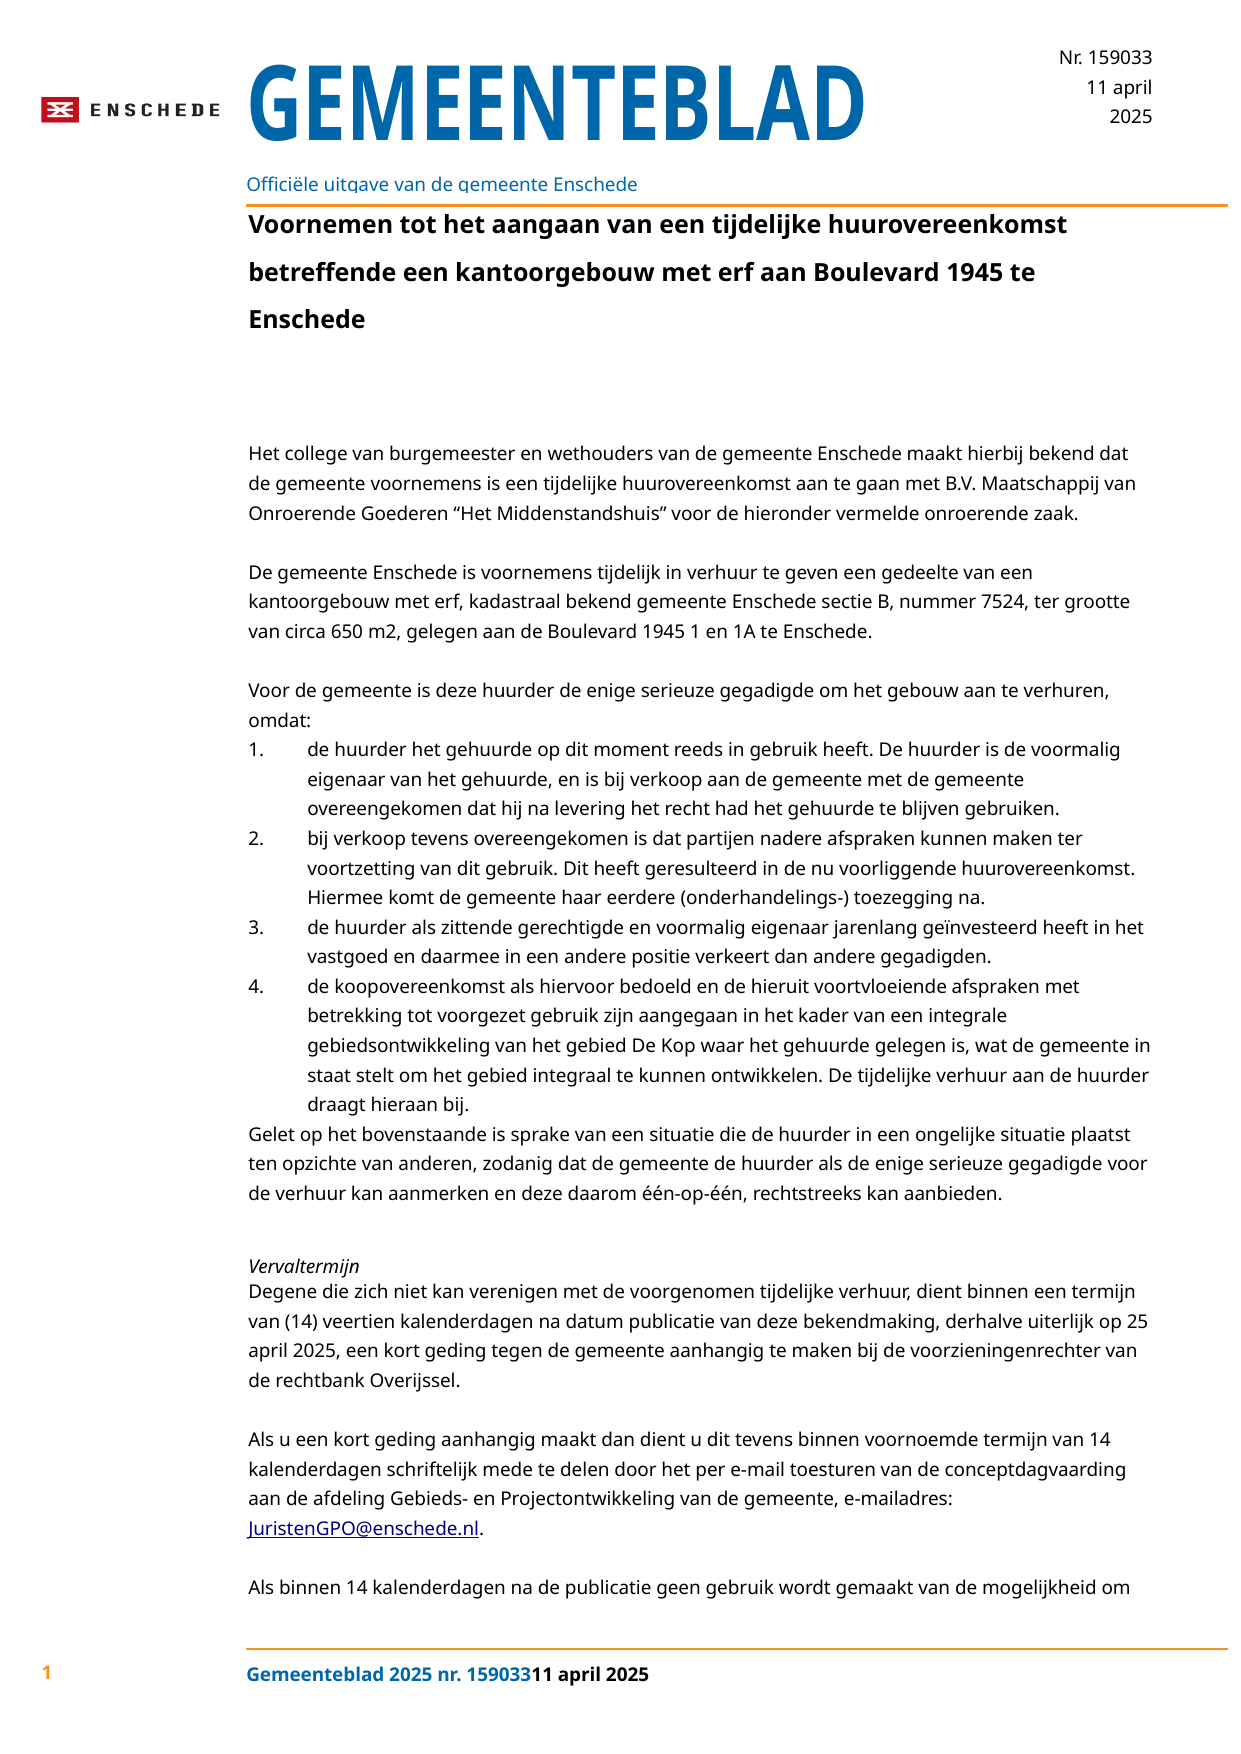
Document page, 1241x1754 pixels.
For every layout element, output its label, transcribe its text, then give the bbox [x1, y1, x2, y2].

text Het college van burgemeester en wethouders van de gemeente Enschede maakt hierbij bekend dat de gemeente voornemens is een tijdelijke huurovereenkomst aan te gaan met B.V. Maatschappij van Onroerende Goederen “Het Middenstandshuis” voor de hieronder vermelde onroerende zaak. [248, 441, 1152, 525]
text Voor de gemeente is deze huurder de enige serieuze gegadigde om het gebouw aan te verhuren, omdat: [248, 677, 1152, 732]
text Gelet op het bovenstaande is sprake van een situatie die de huurder in een ongelijke situatie plaatst ten opzichte van anderen, zodanig dat de gemeente de huurder als de enige serieuze gegadigde voor de verhuur kan aanmerken en deze daarom één-op-één, rechtstreeks kan aanbieden. [248, 1121, 1152, 1206]
text Degene die zich niet kan verenigen met de voorgenomen tijdelijke verhuur, dient binnen een termijn van (14) veertien kalenderdagen na datum publicatie van deze bekendmaking, derhalve uiterlijk op 25 april 2025, een kort geding tegen de gemeente aanhangig te maken bij de voorzieningenrechter van de rechtbank Overijssel. [248, 1278, 1152, 1393]
picture [41, 47, 231, 172]
text Als u een kort geding aanhangig maakt dan dient u dit tevens binnen voornoemde termijn van 14 kalenderdagen schriftelijk mede te delen door het per e-mail toesturen van de conceptdagvaarding aan de afdeling Gebieds- en Projectontwikkeling van de gemeente, e-mailadres: JuristenGPO@enschede.nl. [248, 1426, 1152, 1541]
text Vervaltermijn [248, 1253, 1152, 1278]
text De gemeente Enschede is voornemens tijdelijk in verhuur te geven een gedeelte van een kantoorgebouw met erf, kadastraal bekend gemeente Enschede sectie B, nummer 7524, ter grootte van circa 650 m2, gelegen aan de Boulevard 1945 1 en 1A te Enschede. [248, 559, 1152, 644]
list de huurder als zittende gerechtigde en voormalig eigenaar jarenlang geïnvesteerd heeft in het vastgoed en daarmee in een andere positie verkeert dan andere gegadigden. [248, 914, 1152, 969]
list de koopovereenkomst als hiervoor bedoeld en de hieruit voortvloeiende afspraken met betrekking tot voorgezet gebruik zijn aangegaan in het kader van een integrale gebiedsontwikkeling van het gebied De Kop waar het gehuurde gelegen is, wat de gemeente in staat stelt om het gebied integraal te kunnen ontwikkelen. De tijdelijke verhuur aan de huurder draagt hieraan bij. [248, 973, 1152, 1117]
list bij verkoop tevens overeengekomen is dat partijen nadere afspraken kunnen maken ter voortzetting van dit gebruik. Dit heeft geresulteerd in de nu voorliggende huurovereenkomst. Hiermee komt de gemeente haar eerdere (onderhandelings-) toezegging na. [248, 825, 1152, 910]
text Voornemen tot het aangaan van een tijdelijke huurovereenkomst betreffende een kantoorgebouw met erf aan Boulevard 1945 te Enschede [248, 207, 1152, 336]
list de huurder het gehuurde op dit moment reeds in gebruik heeft. De huurder is de voormalig eigenaar van het gehuurde, en is bij verkoop aan de gemeente met de gemeente overeengekomen dat hij na levering het recht had het gehuurde te blijven gebruiken. [248, 736, 1152, 821]
text Als binnen 14 kalenderdagen na de publicatie geen gebruik wordt gemaakt van de mogelijkheid om [248, 1574, 1152, 1600]
